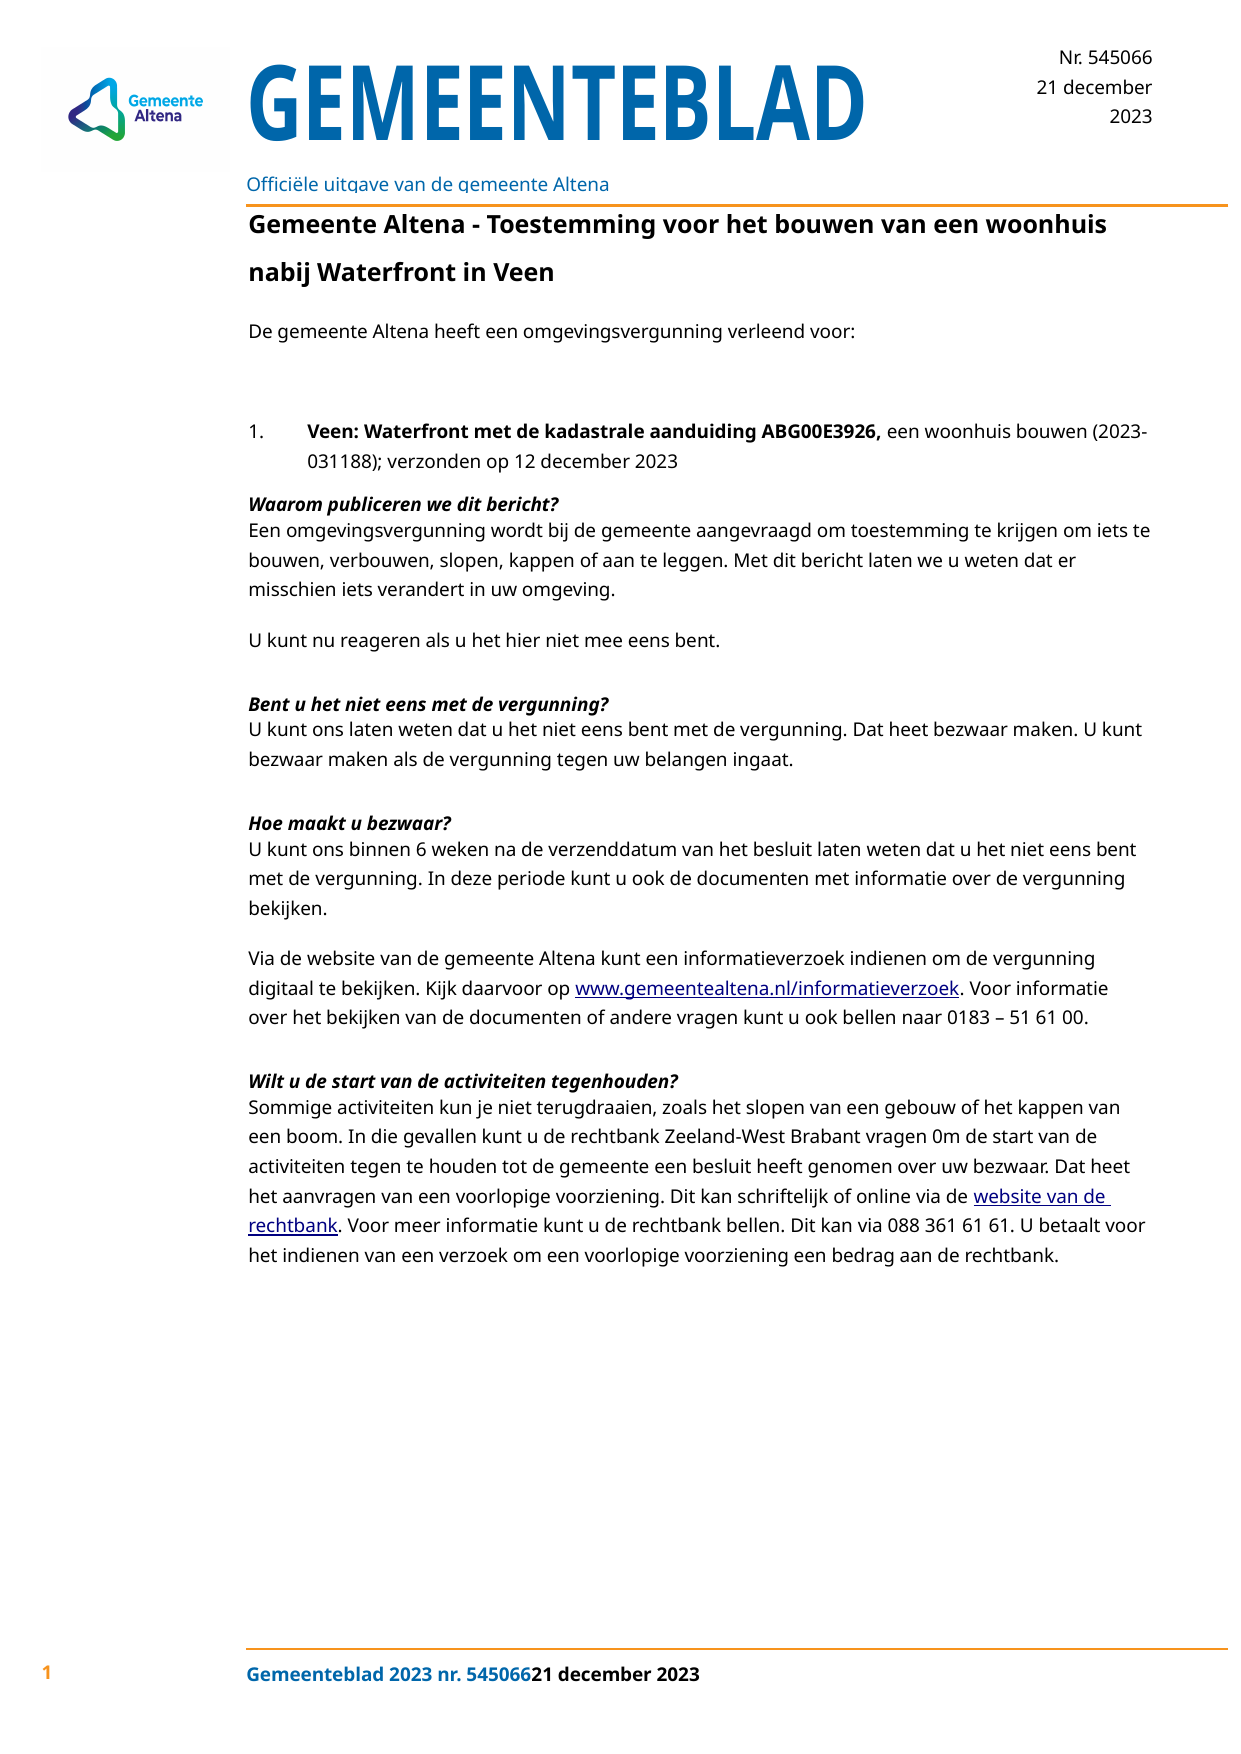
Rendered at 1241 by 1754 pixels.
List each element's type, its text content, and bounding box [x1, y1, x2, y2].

text Gemeente Altena - Toestemming voor het bouwen van een woonhuis nabij Waterfront in Veen [248, 207, 1152, 288]
text Via de website van de gemeente Altena kunt een informatieverzoek indienen om de vergunning digitaal te bekijken. Kijk daarvoor op www.gemeentealtena.nl/informatieverzoek. Voor informatie over het bekijken van de documenten of andere vragen kunt u ook bellen naar 0183 – 51 61 00. [248, 945, 1152, 1030]
text Een omgevingsvergunning wordt bij de gemeente aangevraagd om toestemming te krijgen om iets te bouwen, verbouwen, slopen, kappen of aan te leggen. Met dit bericht laten we u weten dat er misschien iets verandert in uw omgeving. [248, 517, 1152, 602]
picture [41, 47, 231, 172]
text U kunt ons laten weten dat u het niet eens bent met de vergunning. Dat heet bezwaar maken. U kunt bezwaar maken als de vergunning tegen uw belangen ingaat. [248, 716, 1152, 772]
text U kunt nu reageren als u het hier niet mee eens bent. [248, 627, 1152, 652]
text U kunt ons binnen 6 weken na de verzenddatum van het besluit laten weten dat u het niet eens bent met de vergunning. In deze periode kunt u ook de documenten met informatie over de vergunning bekijken. [248, 836, 1152, 921]
list Veen: Waterfront met de kadastrale aanduiding ABG00E3926, een woonhuis bouwen (2023-031188); verzonden op 12 december 2023 [248, 419, 1152, 474]
text Wilt u de start van de activiteiten tegenhouden? [248, 1068, 1152, 1094]
text Waarom publiceren we dit bericht? [248, 491, 1152, 517]
text De gemeente Altena heeft een omgevingsvergunning verleend voor: [248, 318, 1152, 344]
text Bent u het niet eens met de vergunning? [248, 691, 1152, 716]
text Sommige activiteiten kun je niet terugdraaien, zoals het slopen van een gebouw of het kappen van een boom. In die gevallen kunt u de rechtbank Zeeland-West Brabant vragen 0m de start van de activiteiten tegen te houden tot de gemeente een besluit heeft genomen over uw bezwaar. Dat heet het aanvragen van een voorlopige voorziening. Dit kan schriftelijk of online via de website van de rechtbank. Voor meer informatie kunt u de rechtbank bellen. Dit kan via 088 361 61 61. U betaalt voor het indienen van een verzoek om een voorlopige voorziening een bedrag aan de rechtbank. [248, 1094, 1152, 1268]
text Hoe maakt u bezwaar? [248, 810, 1152, 836]
